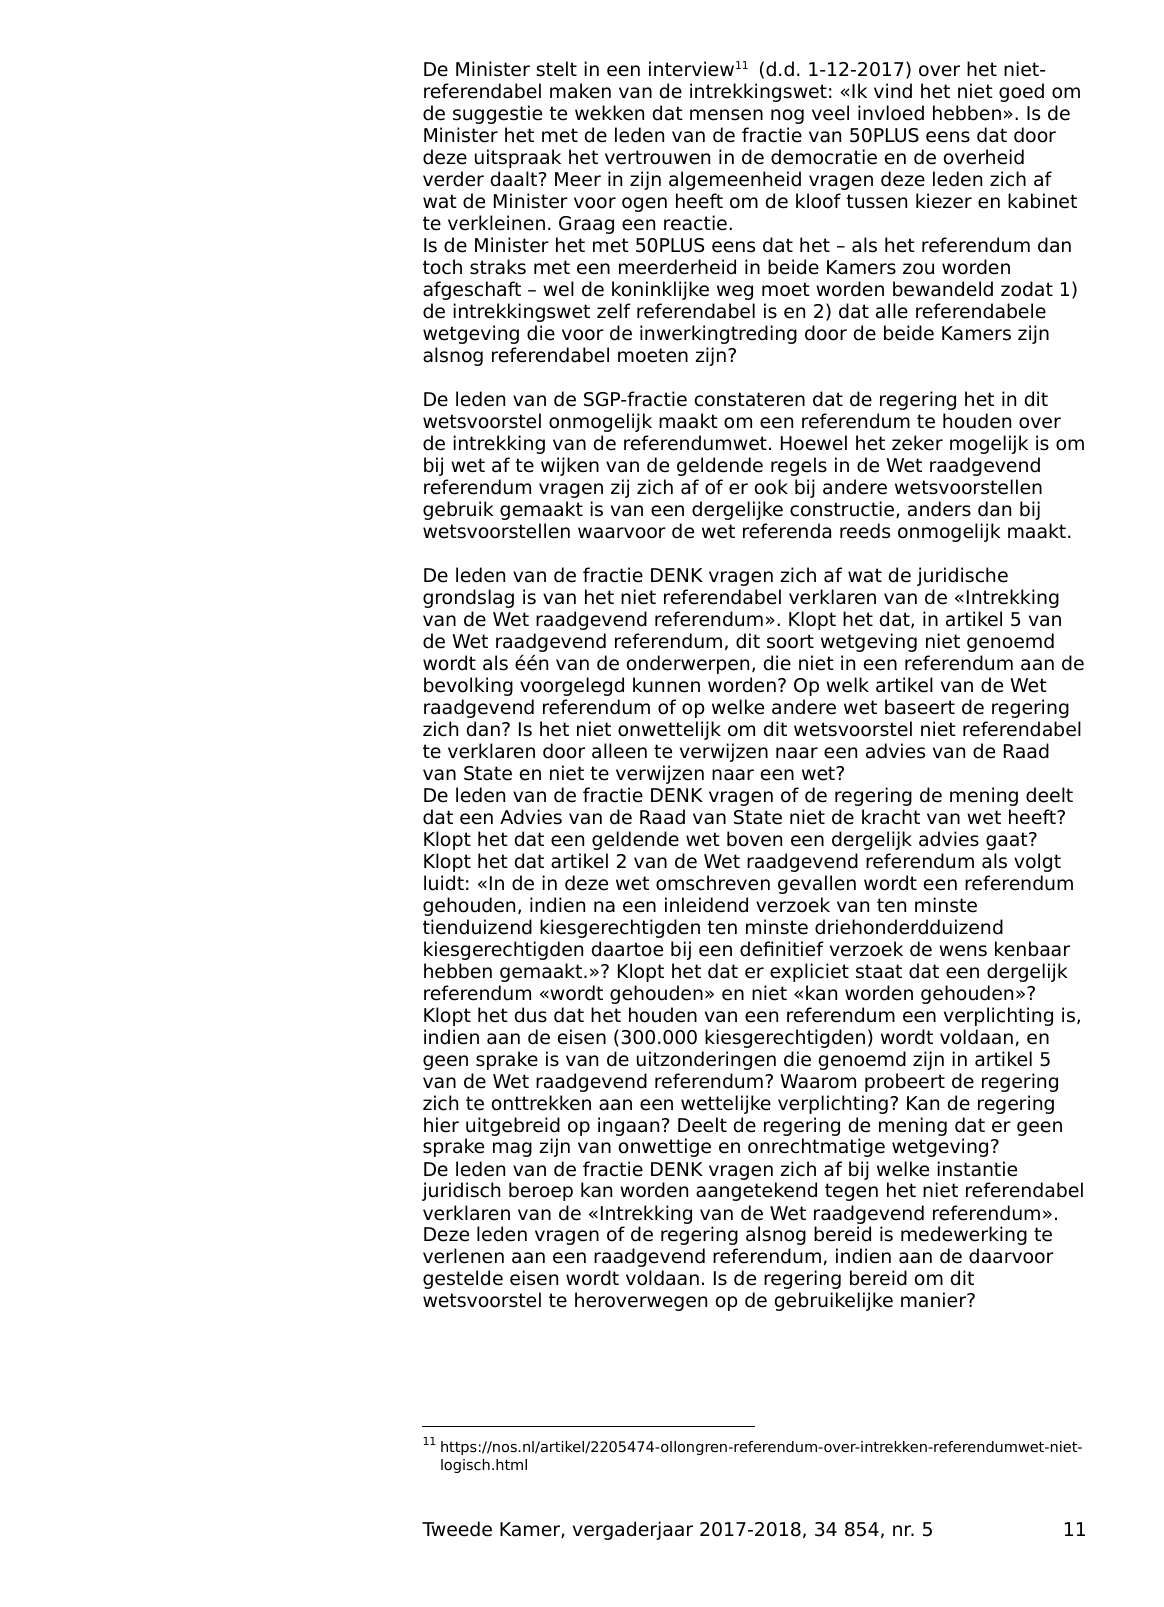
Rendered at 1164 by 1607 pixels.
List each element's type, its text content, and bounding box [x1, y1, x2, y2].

text Is de Minister het met 50PLUS eens dat het – als het referendum dan toch straks met een meerderheid in beide Kamers zou worden afgeschaft – wel de koninklijke weg moet worden bewandeld zodat 1) de intrekkingswet zelf referendabel is en 2) dat alle referendabele wetgeving die voor de inwerkingtreding door de beide Kamers zijn alsnog referendabel moeten zijn? [422, 235, 1087, 367]
text De Minister stelt in een interview (d.d. 1-12-2017) over het niet-referendabel maken van de intrekkingswet: «Ik vind het niet goed om de suggestie te wekken dat mensen nog veel invloed hebben». Is de Minister het met de leden van de fractie van 50PLUS eens dat door deze uitspraak het vertrouwen in de democratie en de overheid verder daalt? Meer in zijn algemeenheid vragen deze leden zich af wat de Minister voor ogen heeft om de kloof tussen kiezer en kabinet te verkleinen. Graag een reactie. [422, 59, 1087, 235]
text Deze leden vragen of de regering alsnog bereid is medewerking te verlenen aan een raadgevend referendum, indien aan de daarvoor gestelde eisen wordt voldaan. Is de regering bereid om dit wetsvoorstel te heroverwegen op de gebruikelijke manier? [422, 1224, 1087, 1312]
text De leden van de fractie DENK vragen zich af bij welke instantie juridisch beroep kan worden aangetekend tegen het niet referendabel verklaren van de «Intrekking van de Wet raadgevend referendum». [422, 1158, 1087, 1224]
text De leden van de fractie DENK vragen zich af wat de juridische grondslag is van het niet referendabel verklaren van de «Intrekking van de Wet raadgevend referendum». Klopt het dat, in artikel 5 van de Wet raadgevend referendum, dit soort wetgeving niet genoemd wordt als één van de onderwerpen, die niet in een referendum aan de bevolking voorgelegd kunnen worden? Op welk artikel van de Wet raadgevend referendum of op welke andere wet baseert de regering zich dan? Is het niet onwettelijk om dit wetsvoorstel niet referendabel te verklaren door alleen te verwijzen naar een advies van de Raad van State en niet te verwijzen naar een wet? [422, 565, 1087, 785]
text De leden van de SGP-fractie constateren dat de regering het in dit wetsvoorstel onmogelijk maakt om een referendum te houden over de intrekking van de referendumwet. Hoewel het zeker mogelijk is om bij wet af te wijken van de geldende regels in de Wet raadgevend referendum vragen zij zich af of er ook bij andere wetsvoorstellen gebruik gemaakt is van een dergelijke constructie, anders dan bij wetsvoorstellen waarvoor de wet referenda reeds onmogelijk maakt. [422, 389, 1087, 543]
text De leden van de fractie DENK vragen of de regering de mening deelt dat een Advies van de Raad van State niet de kracht van wet heeft? Klopt het dat een geldende wet boven een dergelijk advies gaat? Klopt het dat artikel 2 van de Wet raadgevend referendum als volgt luidt: «In de in deze wet omschreven gevallen wordt een referendum gehouden, indien na een inleidend verzoek van ten minste tienduizend kiesgerechtigden ten minste driehonderdduizend kiesgerechtigden daartoe bij een definitief verzoek de wens kenbaar hebben gemaakt.»? Klopt het dat er expliciet staat dat een dergelijk referendum «wordt gehouden» en niet «kan worden gehouden»? Klopt het dus dat het houden van een referendum een verplichting is, indien aan de eisen (300.000 kiesgerechtigden) wordt voldaan, en geen sprake is van de uitzonderingen die genoemd zijn in artikel 5 van de Wet raadgevend referendum? Waarom probeert de regering zich te onttrekken aan een wettelijke verplichting? Kan de regering hier uitgebreid op ingaan? Deelt de regering de mening dat er geen sprake mag zijn van onwettige en onrechtmatige wetgeving? [422, 785, 1087, 1158]
text https://nos.nl/artikel/2205474-ollongren-referendum-over-intrekken-referendumwet-niet-logisch.html [422, 1435, 1087, 1474]
